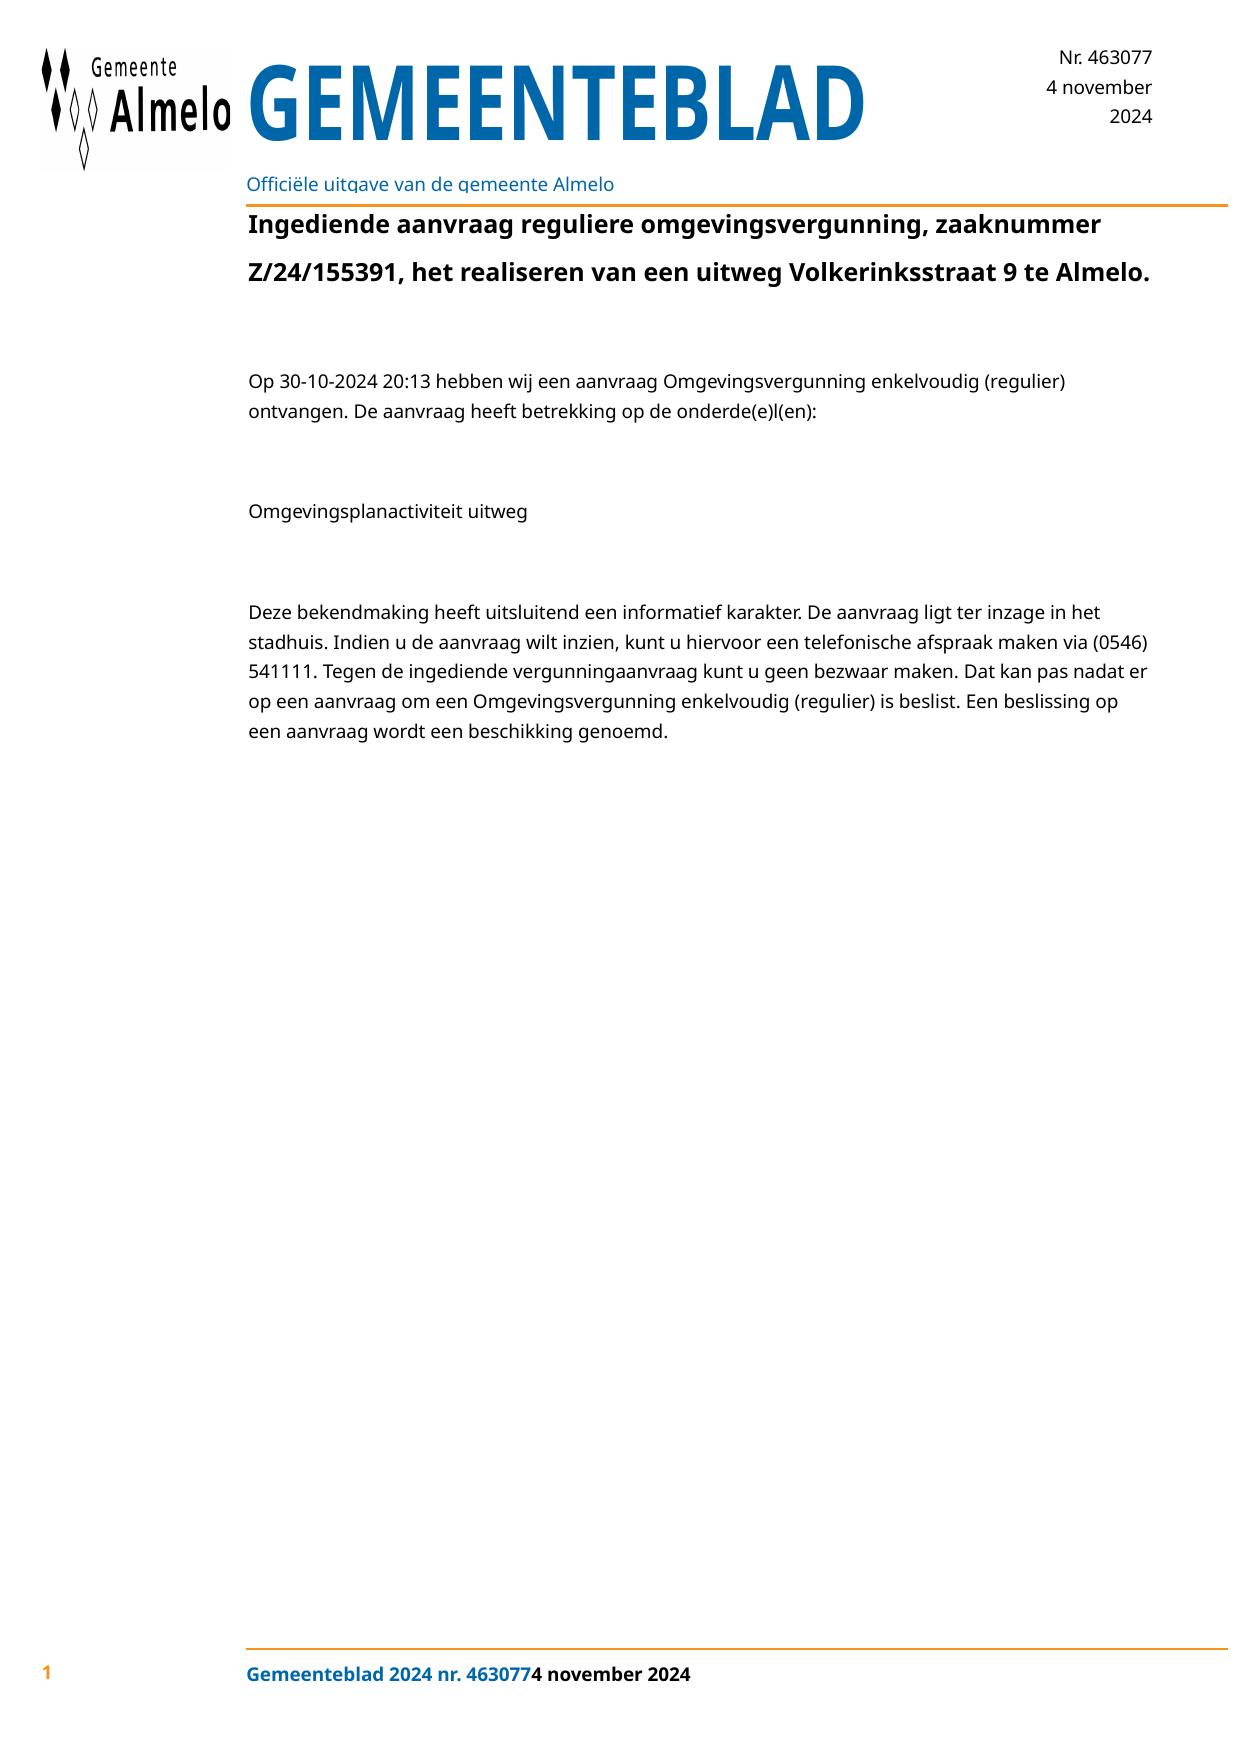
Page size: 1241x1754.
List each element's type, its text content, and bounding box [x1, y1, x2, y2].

text Omgevingsplanactiviteit uitweg [248, 499, 1152, 524]
text Op 30-10-2024 20:13 hebben wij een aanvraag Omgevingsvergunning enkelvoudig (regulier) ontvangen. De aanvraag heeft betrekking op de onderde(e)l(en): [248, 368, 1152, 424]
text Ingediende aanvraag reguliere omgevingsvergunning, zaaknummer Z/24/155391, het realiseren van een uitweg Volkerinksstraat 9 te Almelo. [248, 207, 1152, 288]
picture [41, 47, 231, 172]
text Deze bekendmaking heeft uitsluitend een informatief karakter. De aanvraag ligt ter inzage in het stadhuis. Indien u de aanvraag wilt inzien, kunt u hiervoor een telefonische afspraak maken via (0546) 541111. Tegen de ingediende vergunningaanvraag kunt u geen bezwaar maken. Dat kan pas nadat er op een aanvraag om een Omgevingsvergunning enkelvoudig (regulier) is beslist. Een beslissing op een aanvraag wordt een beschikking genoemd. [248, 599, 1152, 744]
